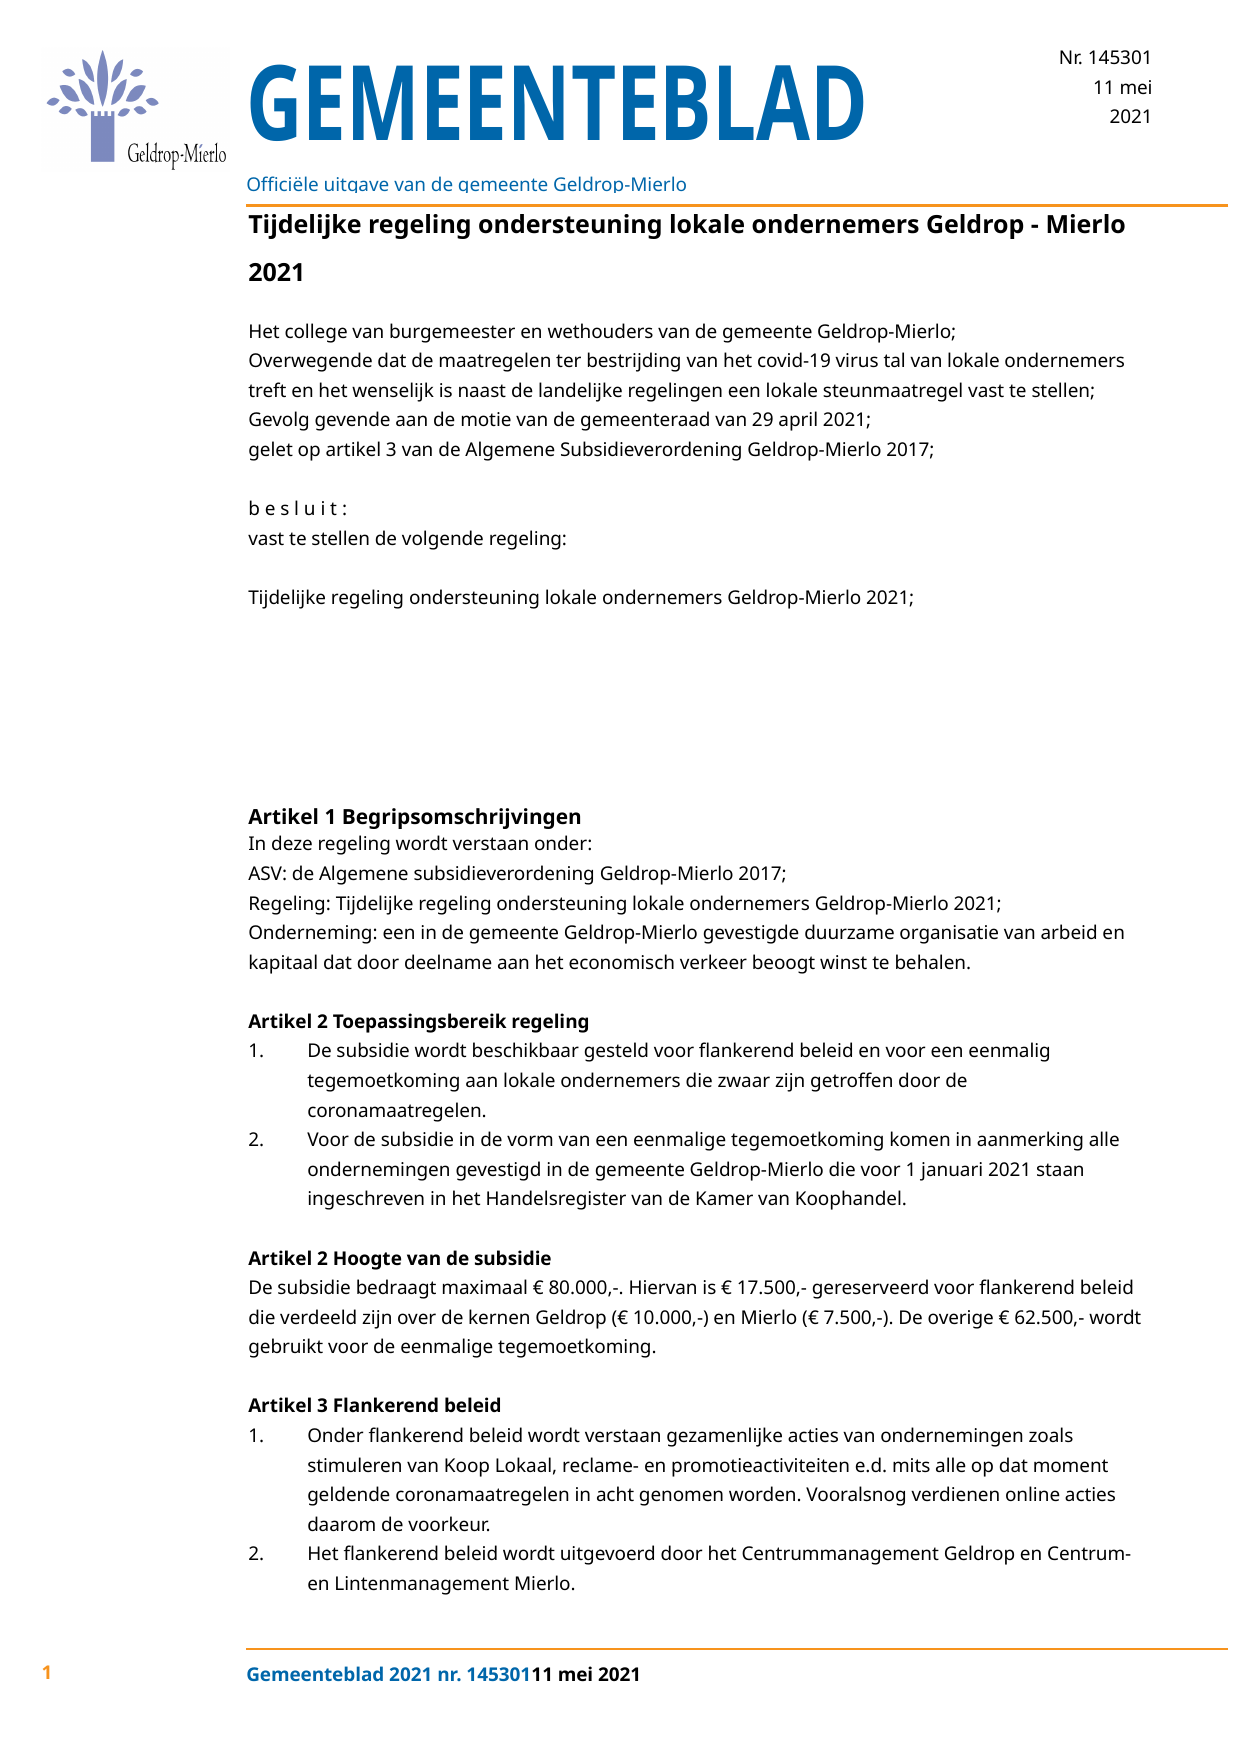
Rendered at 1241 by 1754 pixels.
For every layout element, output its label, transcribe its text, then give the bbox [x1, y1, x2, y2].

picture [41, 47, 231, 172]
text Artikel 2 Hoogte van de subsidie [248, 1245, 1152, 1271]
text Tijdelijke regeling ondersteuning lokale ondernemers Geldrop - Mierlo 2021 [248, 207, 1152, 288]
text Onderneming: een in de gemeente Geldrop-Mierlo gevestigde duurzame organisatie van arbeid en kapitaal dat door deelname aan het economisch verkeer beoogt winst te behalen. [248, 919, 1152, 975]
text Tijdelijke regeling ondersteuning lokale ondernemers Geldrop-Mierlo 2021; [248, 584, 1152, 610]
text Artikel 2 Toepassingsbereik regeling [248, 1008, 1152, 1034]
text ASV: de Algemene subsidieverordening Geldrop-Mierlo 2017; [248, 860, 1152, 886]
text De subsidie bedraagt maximaal € 80.000,-. Hiervan is € 17.500,- gereserveerd voor flankerend beleid die verdeeld zijn over de kernen Geldrop (€ 10.000,-) en Mierlo (€ 7.500,-). De overige € 62.500,- wordt gebruikt voor de eenmalige tegemoetkoming. [248, 1274, 1152, 1359]
text Artikel 3 Flankerend beleid [248, 1393, 1152, 1418]
text Gevolg gevende aan de motie van de gemeenteraad van 29 april 2021; [248, 407, 1152, 432]
text Overwegende dat de maatregelen ter bestrijding van het covid-19 virus tal van lokale ondernemers treft en het wenselijk is naast de landelijke regelingen een lokale steunmaatregel vast te stellen; [248, 347, 1152, 403]
text gelet op artikel 3 van de Algemene Subsidieverordening Geldrop-Mierlo 2017; [248, 436, 1152, 462]
text In deze regeling wordt verstaan onder: [248, 831, 1152, 856]
list De subsidie wordt beschikbaar gesteld voor flankerend beleid en voor een eenmalig tegemoetkoming aan lokale ondernemers die zwaar zijn getroffen door de coronamaatregelen. [248, 1038, 1152, 1123]
text Regeling: Tijdelijke regeling ondersteuning lokale ondernemers Geldrop-Mierlo 2021; [248, 890, 1152, 916]
list Voor de subsidie in de vorm van een eenmalige tegemoetkoming komen in aanmerking alle ondernemingen gevestigd in de gemeente Geldrop-Mierlo die voor 1 januari 2021 staan ingeschreven in het Handelsregister van de Kamer van Koophandel. [248, 1126, 1152, 1211]
list Onder flankerend beleid wordt verstaan gezamenlijke acties van ondernemingen zoals stimuleren van Koop Lokaal, reclame- en promotieactiviteiten e.d. mits alle op dat moment geldende coronamaatregelen in acht genomen worden. Vooralsnog verdienen online acties daarom de voorkeur. [248, 1422, 1152, 1537]
text Het college van burgemeester en wethouders van de gemeente Geldrop-Mierlo; [248, 318, 1152, 344]
text b e s l u i t : [248, 495, 1152, 521]
list Het flankerend beleid wordt uitgevoerd door het Centrummanagement Geldrop en Centrum- en Lintenmanagement Mierlo. [248, 1541, 1152, 1596]
text vast te stellen de volgende regeling: [248, 525, 1152, 551]
text Artikel 1 Begripsomschrijvingen [248, 802, 1152, 831]
